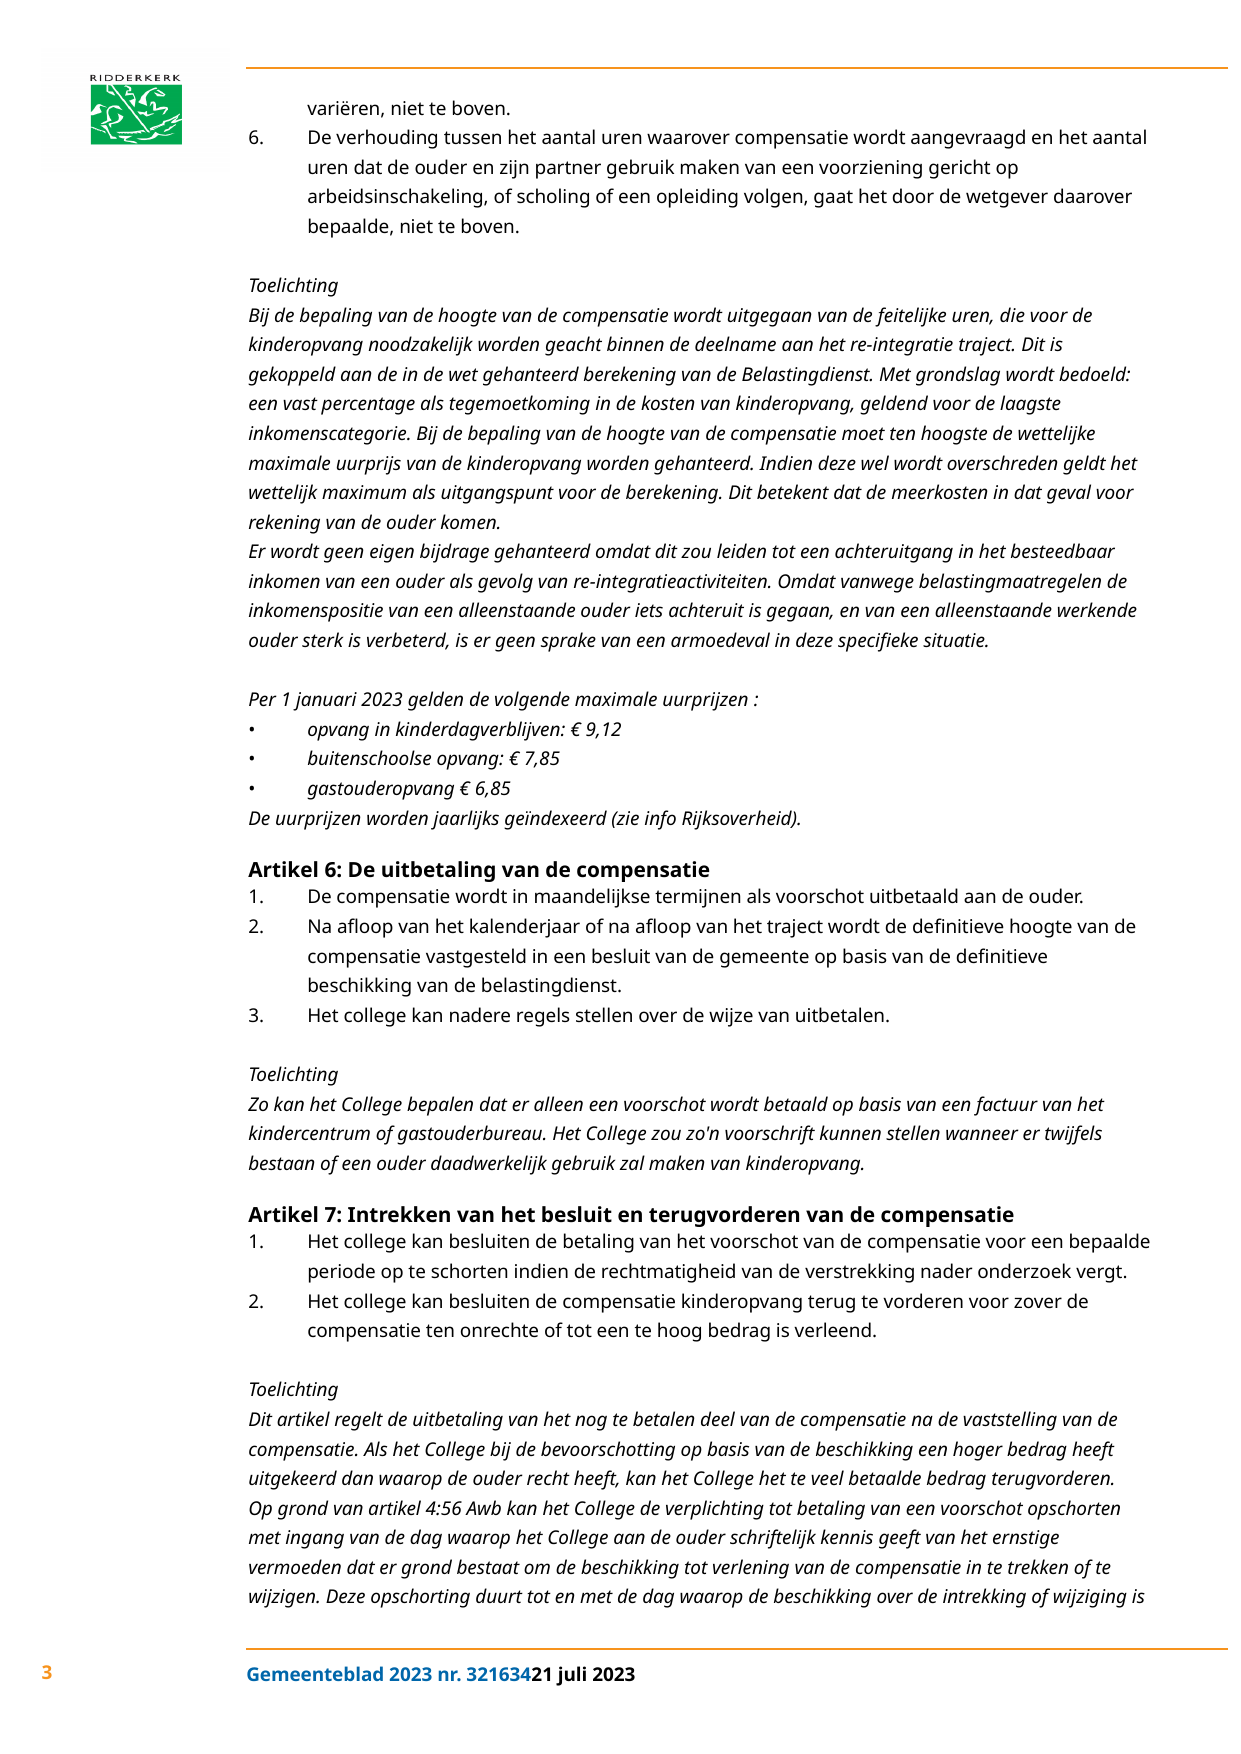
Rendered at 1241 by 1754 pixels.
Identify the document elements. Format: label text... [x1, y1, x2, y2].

list variëren, niet te boven. [248, 95, 1152, 121]
list gastouderopvang € 6,85 [248, 775, 1152, 801]
list De verhouding tussen het aantal uren waarover compensatie wordt aangevraagd en het aantal uren dat de ouder en zijn partner gebruik maken van een voorziening gericht op arbeidsinschakeling, of scholing of een opleiding volgen, gaat het door de wetgever daarover bepaalde, niet te boven. [248, 124, 1152, 239]
list Het college kan nadere regels stellen over de wijze van uitbetalen. [248, 1002, 1152, 1028]
text Toelichting [248, 272, 1152, 298]
text Zo kan het College bepalen dat er alleen een voorschot wordt betaald op basis van een factuur van het kindercentrum of gastouderbureau. Het College zou zo'n voorschrift kunnen stellen wanneer er twijfels bestaan of een ouder daadwerkelijk gebruik zal maken van kinderopvang. [248, 1091, 1152, 1176]
text Per 1 januari 2023 gelden de volgende maximale uurprijzen : [248, 686, 1152, 712]
list De compensatie wordt in maandelijkse termijnen als voorschot uitbetaald aan de ouder. [248, 884, 1152, 909]
text Toelichting [248, 1061, 1152, 1087]
text Bij de bepaling van de hoogte van de compensatie wordt uitgegaan van de feitelijke uren, die voor de kinderopvang noodzakelijk worden geacht binnen de deelname aan het re-integratie traject. Dit is gekoppeld aan de in de wet gehanteerd berekening van de Belastingdienst. Met grondslag wordt bedoeld: een vast percentage als tegemoetkoming in de kosten van kinderopvang, geldend voor de laagste inkomenscategorie. Bij de bepaling van de hoogte van de compensatie moet ten hoogste de wettelijke maximale uurprijs van de kinderopvang worden gehanteerd. Indien deze wel wordt overschreden geldt het wettelijk maximum als uitgangspunt voor de berekening. Dit betekent dat de meerkosten in dat geval voor rekening van de ouder komen. [248, 302, 1152, 535]
list opvang in kinderdagverblijven: € 9,12 [248, 716, 1152, 742]
text Op grond van artikel 4:56 Awb kan het College de verplichting tot betaling van een voorschot opschorten met ingang van de dag waarop het College aan de ouder schriftelijk kennis geeft van het ernstige vermoeden dat er grond bestaat om de beschikking tot verlening van de compensatie in te trekken of te wijzigen. Deze opschorting duurt tot en met de dag waarop de beschikking over de intrekking of wijziging is [248, 1495, 1152, 1609]
text De uurprijzen worden jaarlijks geïndexeerd (zie info Rijksoverheid). [248, 805, 1152, 831]
picture [41, 47, 231, 172]
text Artikel 7: Intrekken van het besluit en terugvorderen van de compensatie [248, 1200, 1152, 1229]
text Artikel 6: De uitbetaling van de compensatie [248, 855, 1152, 884]
list Na afloop van het kalenderjaar of na afloop van het traject wordt de definitieve hoogte van de compensatie vastgesteld in een besluit van de gemeente op basis van de definitieve beschikking van de belastingdienst. [248, 913, 1152, 998]
text Toelichting [248, 1377, 1152, 1402]
list Het college kan besluiten de betaling van het voorschot van de compensatie voor een bepaalde periode op te schorten indien de rechtmatigheid van de verstrekking nader onderzoek vergt. [248, 1229, 1152, 1284]
text Er wordt geen eigen bijdrage gehanteerd omdat dit zou leiden tot een achteruitgang in het besteedbaar inkomen van een ouder als gevolg van re-integratieactiviteiten. Omdat vanwege belastingmaatregelen de inkomenspositie van een alleenstaande ouder iets achteruit is gegaan, en van een alleenstaande werkende ouder sterk is verbeterd, is er geen sprake van een armoedeval in deze specifieke situatie. [248, 538, 1152, 653]
list Het college kan besluiten de compensatie kinderopvang terug te vorderen voor zover de compensatie ten onrechte of tot een te hoog bedrag is verleend. [248, 1288, 1152, 1343]
text Dit artikel regelt de uitbetaling van het nog te betalen deel van de compensatie na de vaststelling van de compensatie. Als het College bij de bevoorschotting op basis van de beschikking een hoger bedrag heeft uitgekeerd dan waarop de ouder recht heeft, kan het College het te veel betaalde bedrag terugvorderen. [248, 1406, 1152, 1491]
list buitenschoolse opvang: € 7,85 [248, 746, 1152, 771]
